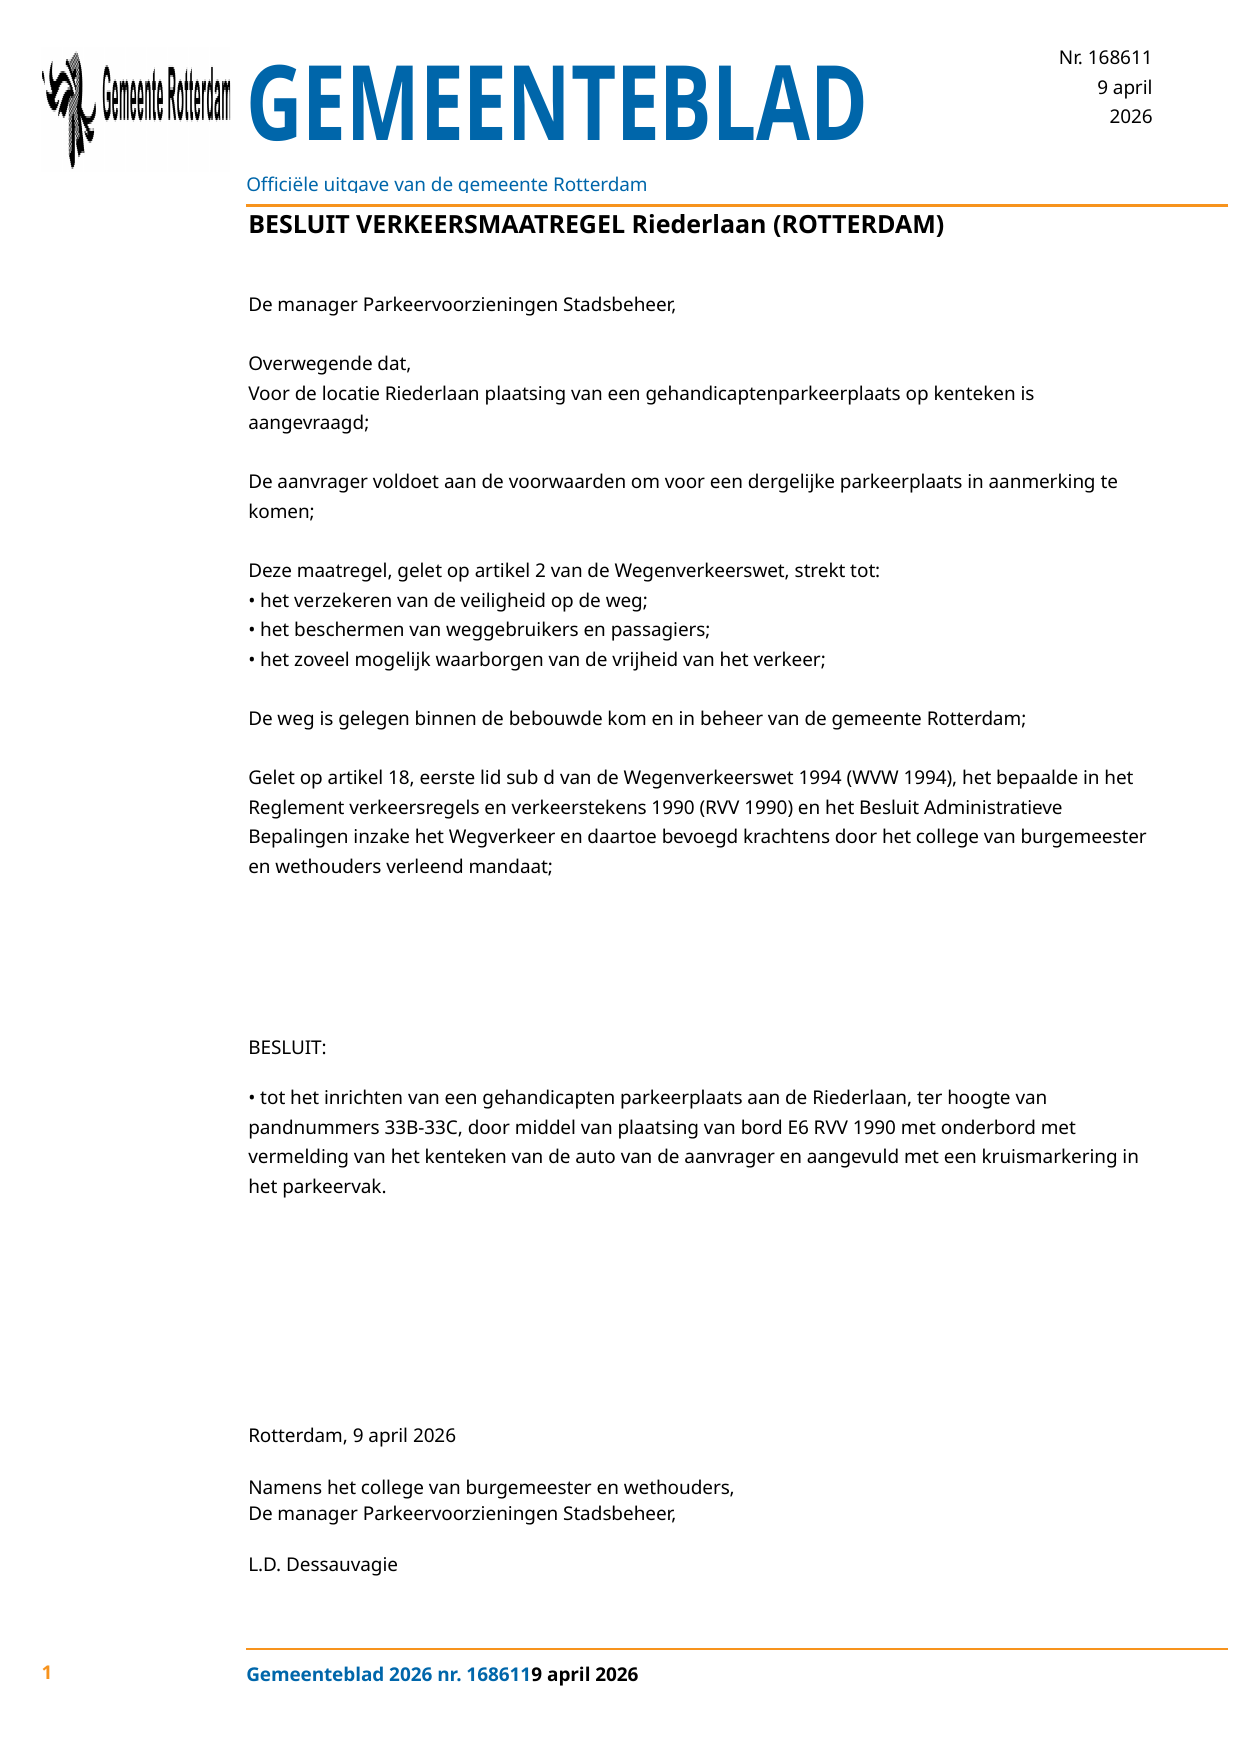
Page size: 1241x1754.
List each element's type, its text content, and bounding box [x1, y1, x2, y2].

text Rotterdam, 9 april 2026 [248, 1423, 1152, 1448]
text Voor de locatie Riederlaan plaatsing van een gehandicaptenparkeerplaats op kenteken is aangevraagd; [248, 380, 1152, 435]
text De manager Parkeervoorzieningen Stadsbeheer, [248, 291, 1152, 317]
text Deze maatregel, gelet op artikel 2 van de Wegenverkeerswet, strekt tot: [248, 557, 1152, 583]
text Gelet op artikel 18, eerste lid sub d van de Wegenverkeerswet 1994 (WVW 1994), het bepaalde in het Reglement verkeersregels en verkeerstekens 1990 (RVV 1990) en het Besluit Administratieve Bepalingen inzake het Wegverkeer en daartoe bevoegd krachtens door het college van burgemeester en wethouders verleend mandaat; [248, 764, 1152, 879]
text L.D. Dessauvagie [248, 1551, 1152, 1577]
text Namens het college van burgemeester en wethouders, [248, 1474, 1152, 1500]
text • het zoveel mogelijk waarborgen van de vrijheid van het verkeer; [248, 646, 1152, 672]
text • het beschermen van weggebruikers en passagiers; [248, 616, 1152, 642]
text • tot het inrichten van een gehandicapten parkeerplaats aan de Riederlaan, ter hoogte van pandnummers 33B-33C, door middel van plaatsing van bord E6 RVV 1990 met onderbord met vermelding van het kenteken van de auto van de aanvrager en aangevuld met een kruismarkering in het parkeervak. [248, 1084, 1152, 1199]
text • het verzekeren van de veiligheid op de weg; [248, 587, 1152, 613]
text BESLUIT: [248, 1034, 1152, 1060]
text De manager Parkeervoorzieningen Stadsbeheer, [248, 1500, 1152, 1526]
text Overwegende dat, [248, 350, 1152, 376]
text BESLUIT VERKEERSMAATREGEL Riederlaan (ROTTERDAM) [248, 207, 1152, 241]
text De aanvrager voldoet aan de voorwaarden om voor een dergelijke parkeerplaats in aanmerking te komen; [248, 468, 1152, 524]
text De weg is gelegen binnen de bebouwde kom en in beheer van de gemeente Rotterdam; [248, 705, 1152, 731]
picture [41, 47, 231, 172]
